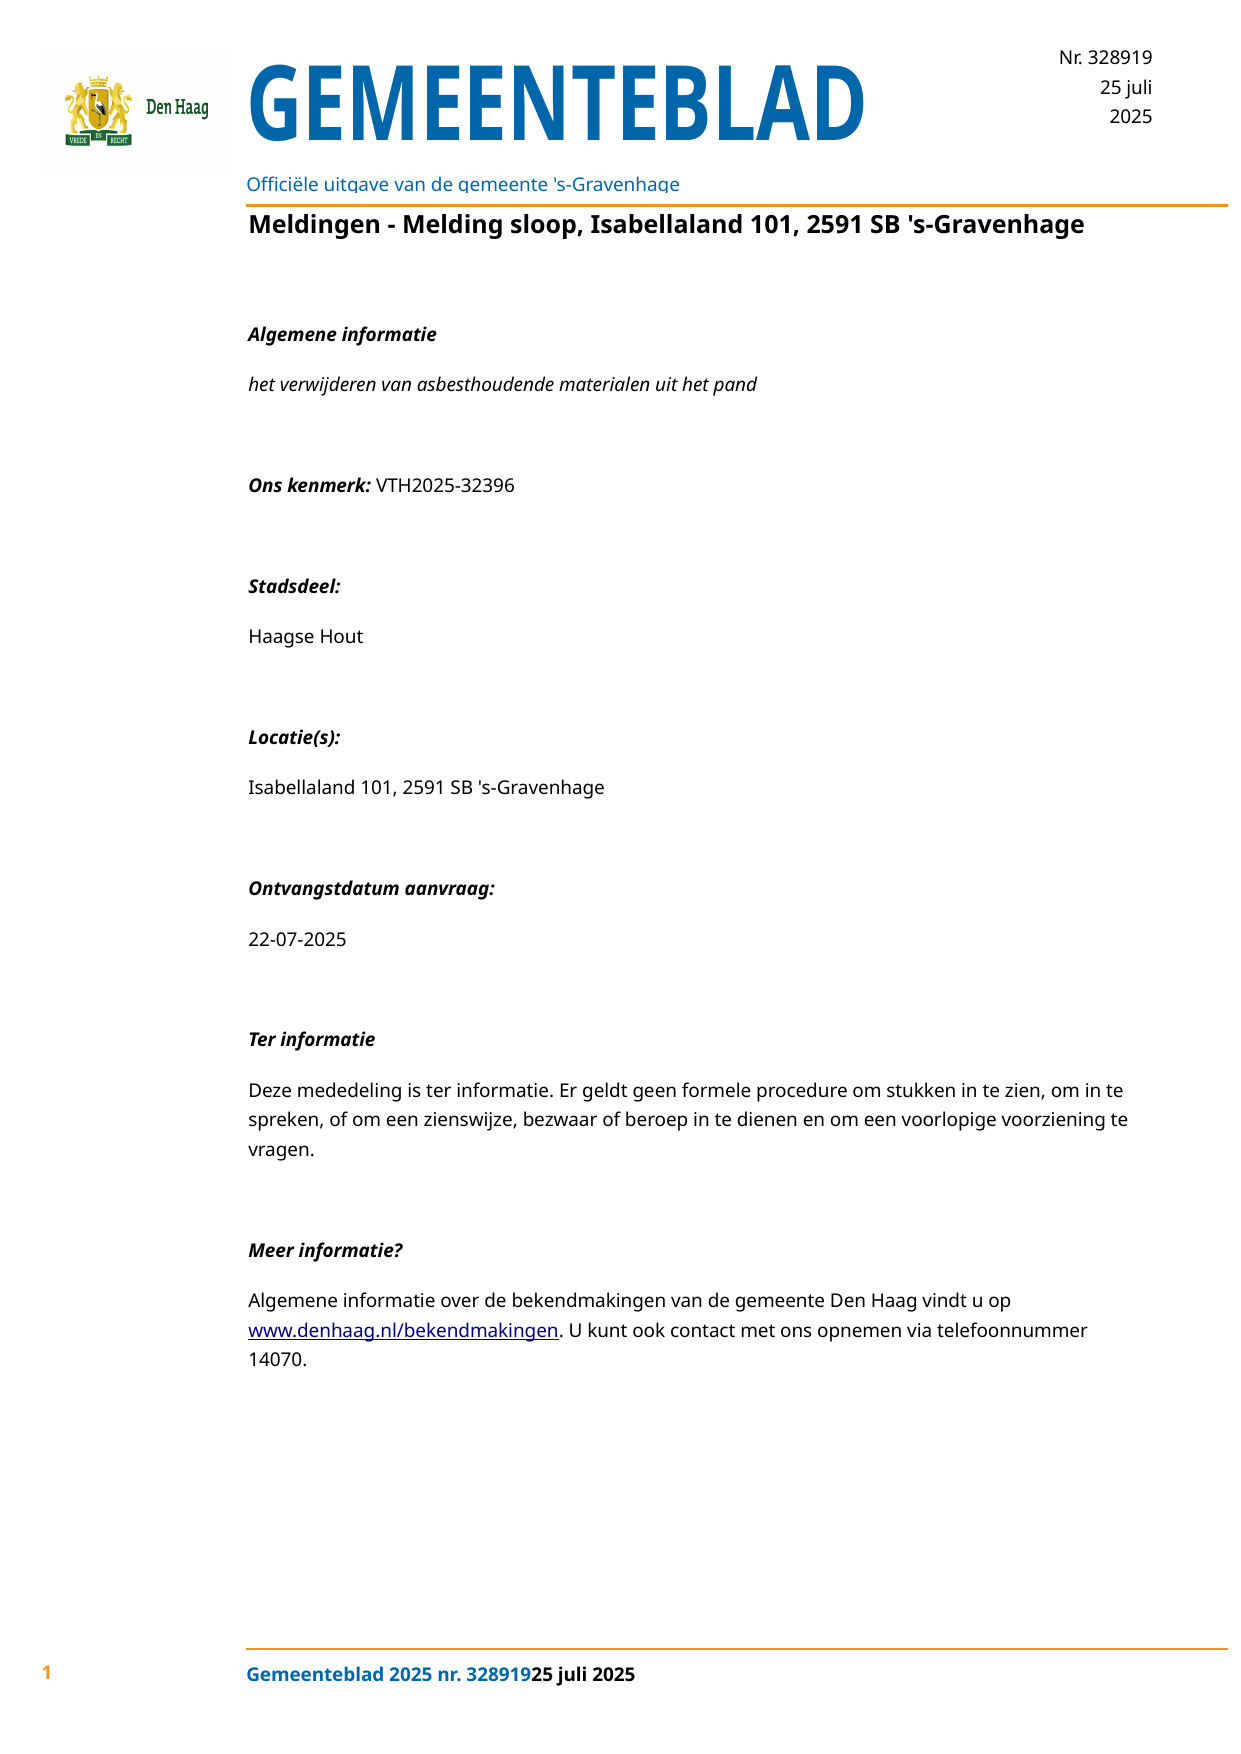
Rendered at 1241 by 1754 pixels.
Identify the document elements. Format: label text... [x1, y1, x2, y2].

text Algemene informatie over de bekendmakingen van de gemeente Den Haag vindt u op www.denhaag.nl/bekendmakingen. U kunt ook contact met ons opnemen via telefoonnummer 14070. [248, 1287, 1152, 1372]
text Isabellaland 101, 2591 SB 's-Gravenhage [248, 774, 1152, 800]
text Ter informatie [248, 1027, 1152, 1052]
text Meldingen - Melding sloop, Isabellaland 101, 2591 SB 's-Gravenhage [248, 207, 1152, 241]
text Algemene informatie [248, 321, 1152, 346]
text Locatie(s): [248, 724, 1152, 750]
text 22-07-2025 [248, 926, 1152, 951]
text het verwijderen van asbesthoudende materialen uit het pand [248, 371, 1152, 397]
text Ontvangstdatum aanvraag: [248, 875, 1152, 901]
text Stadsdeel: [248, 573, 1152, 598]
text Deze mededeling is ter informatie. Er geldt geen formele procedure om stukken in te zien, om in te spreken, of om een zienswijze, bezwaar of beroep in te dienen en om een voorlopige voorziening te vragen. [248, 1077, 1152, 1162]
text Ons kenmerk: VTH2025-32396 [248, 472, 1152, 498]
text Haagse Hout [248, 623, 1152, 649]
picture [41, 47, 231, 172]
text Meer informatie? [248, 1237, 1152, 1263]
